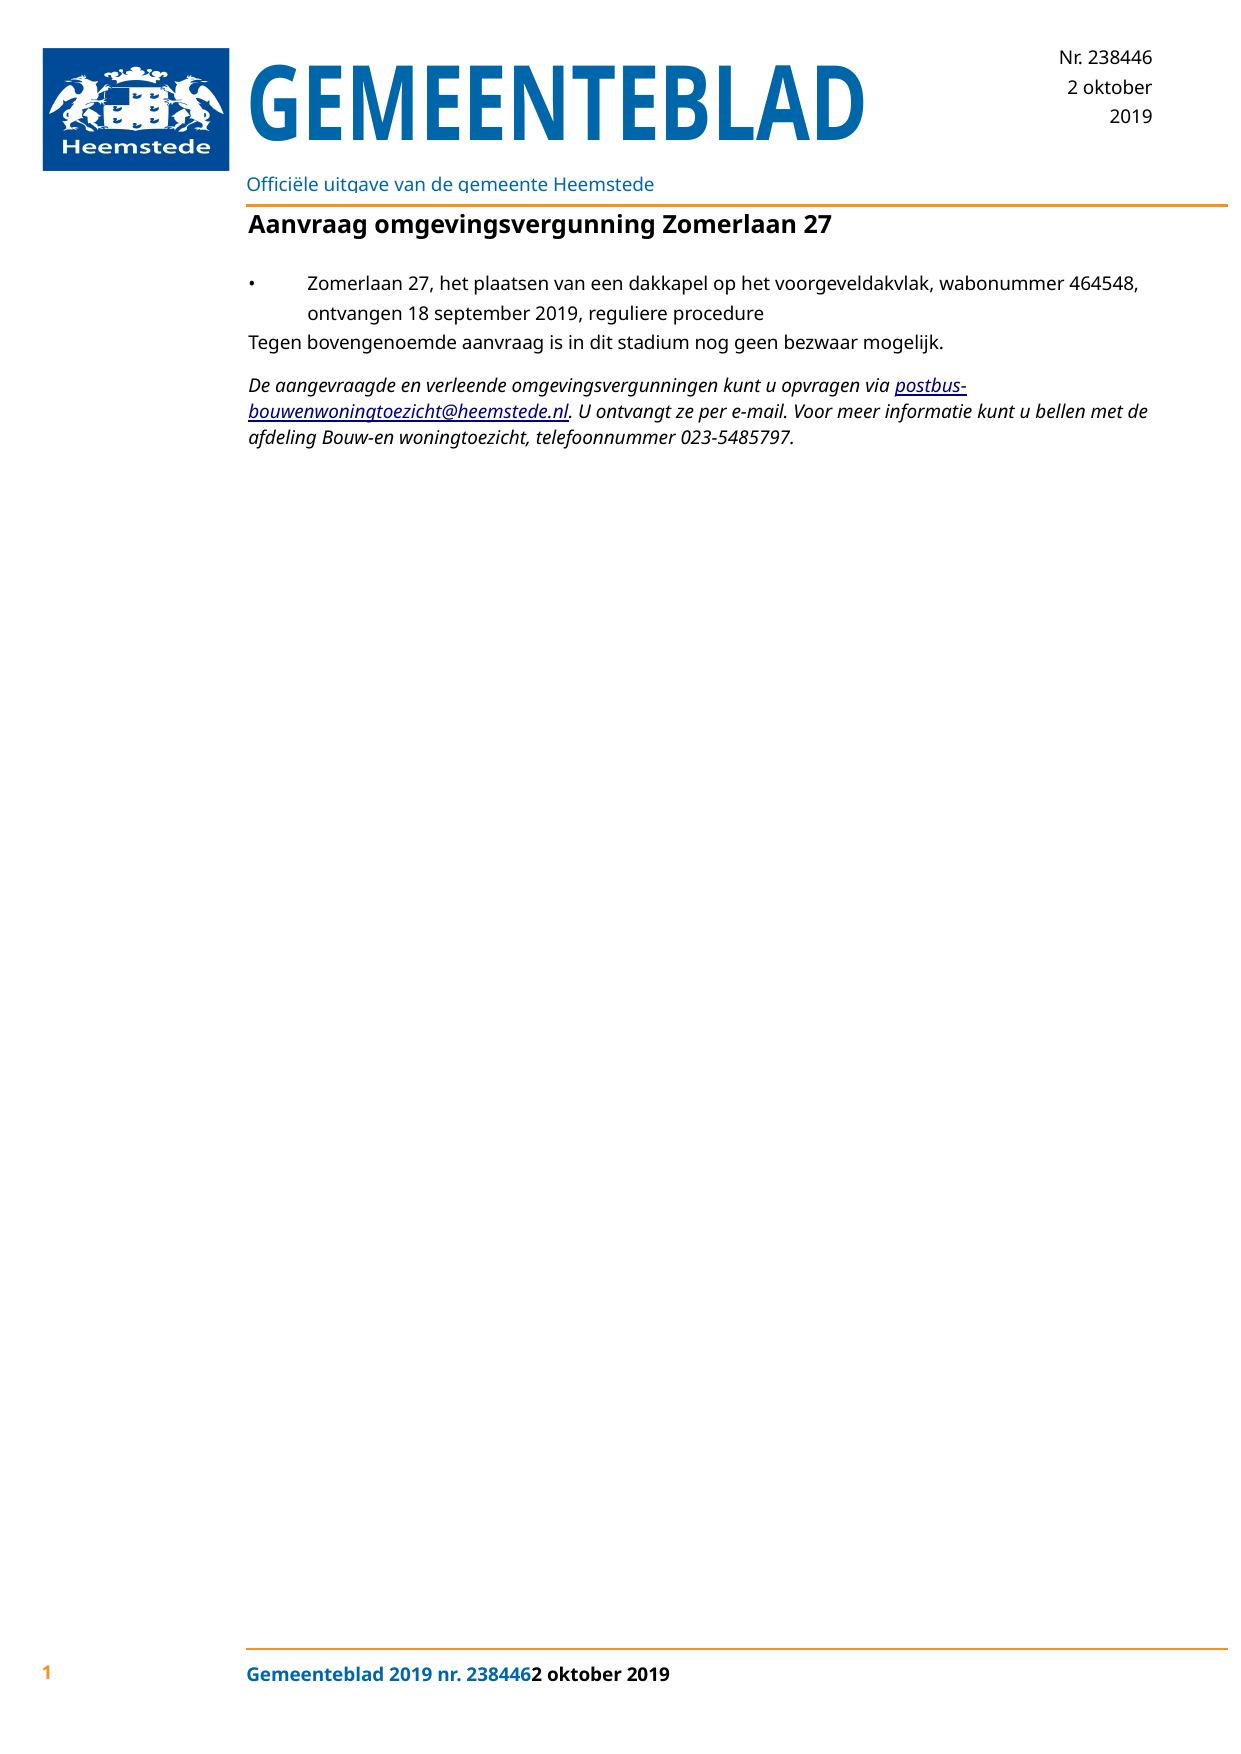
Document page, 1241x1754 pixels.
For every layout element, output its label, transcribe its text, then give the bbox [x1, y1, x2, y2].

picture [41, 47, 231, 172]
list Zomerlaan 27, het plaatsen van een dakkapel op het voorgeveldakvlak, wabonummer 464548, ontvangen 18 september 2019, reguliere procedure [248, 270, 1152, 326]
text Aanvraag omgevingsvergunning Zomerlaan 27 [248, 207, 1152, 241]
text De aangevraagde en verleende omgevingsvergunningen kunt u opvragen via postbus-bouwenwoningtoezicht@heemstede.nl. U ontvangt ze per e-mail. Voor meer informatie kunt u bellen met de afdeling Bouw-en woningtoezicht, telefoonnummer 023-5485797. [248, 373, 1152, 450]
text Tegen bovengenoemde aanvraag is in dit stadium nog geen bezwaar mogelijk. [248, 329, 1152, 355]
